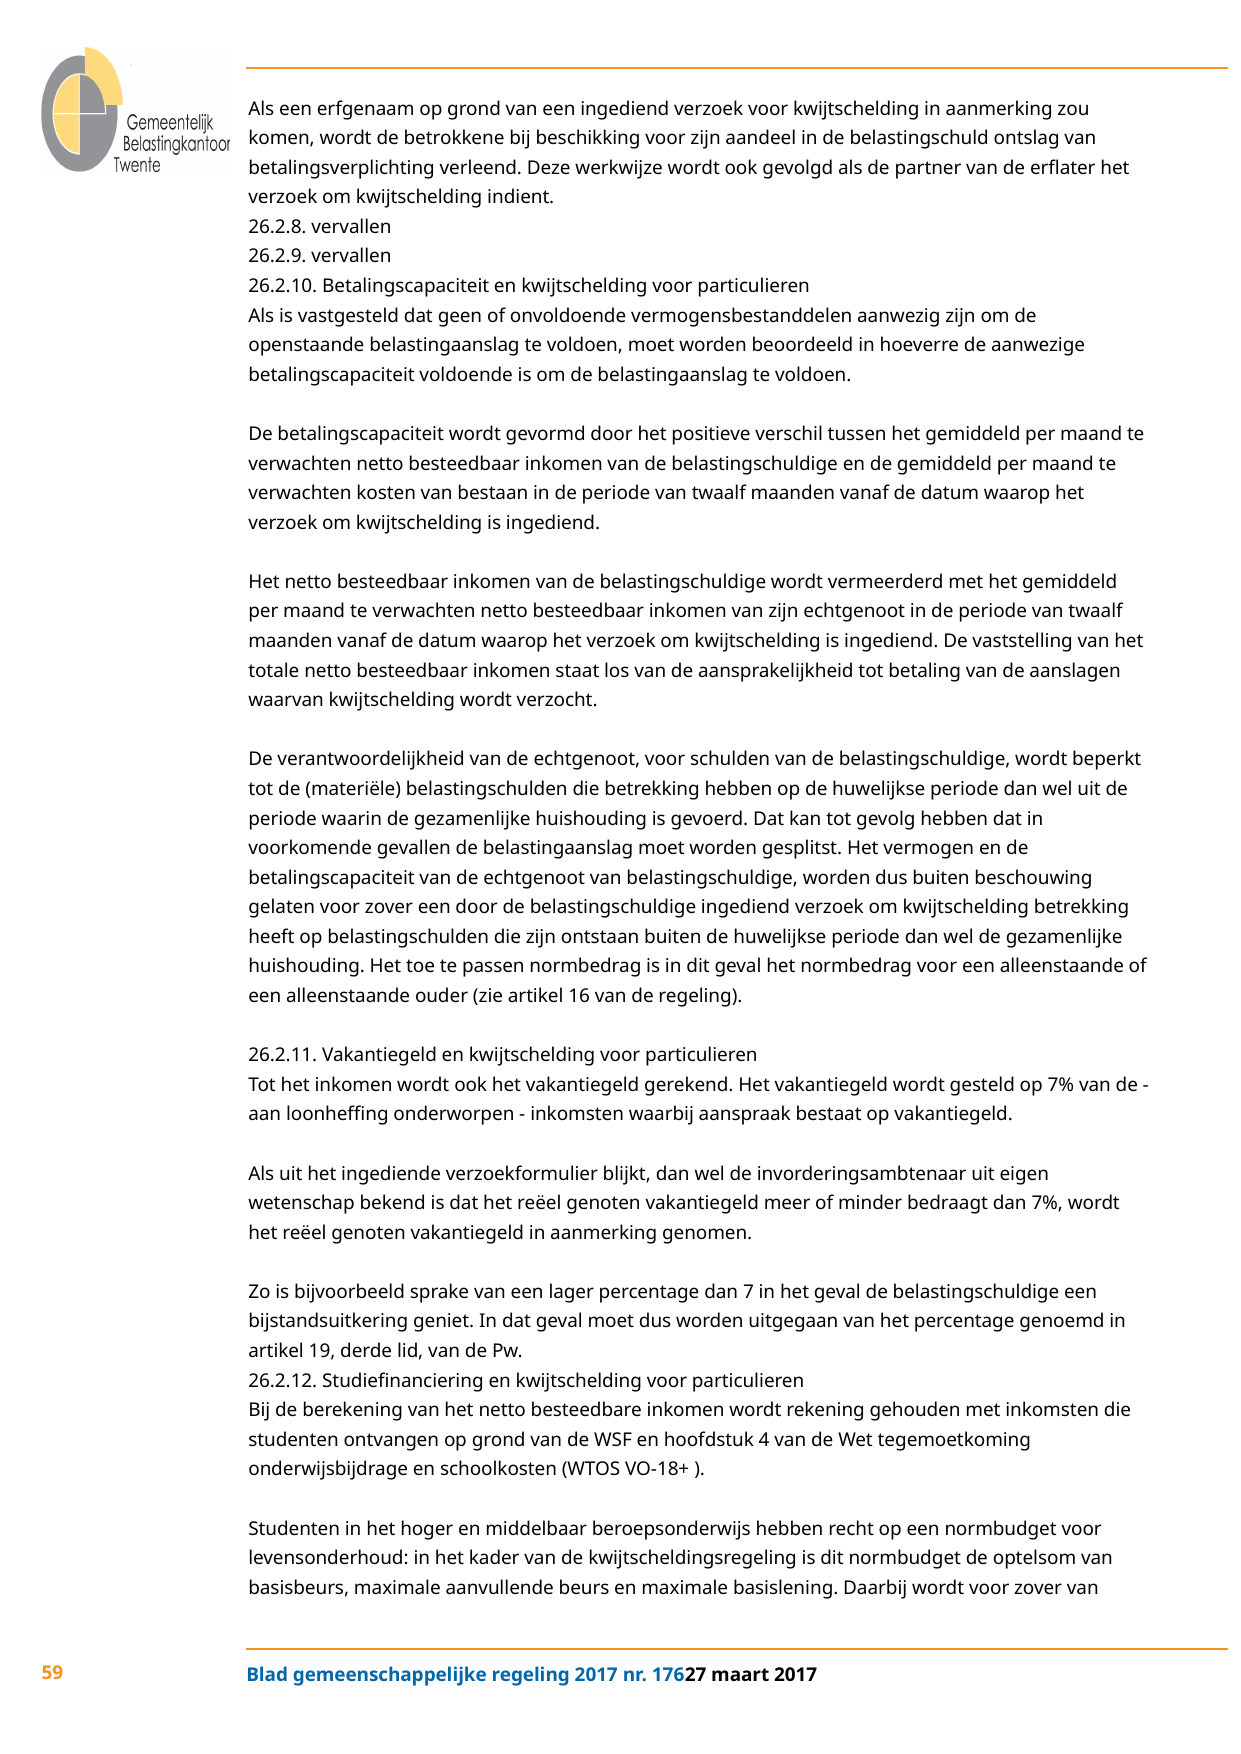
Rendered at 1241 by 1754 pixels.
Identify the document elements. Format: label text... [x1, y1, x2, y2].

text Als een erfgenaam op grond van een ingediend verzoek voor kwijtschelding in aanmerking zou komen, wordt de betrokkene bij beschikking voor zijn aandeel in de belastingschuld ontslag van betalingsverplichting verleend. Deze werkwijze wordt ook gevolgd als de partner van de erflater het verzoek om kwijtschelding indient. [248, 95, 1152, 209]
text 26.2.12. Studiefinanciering en kwijtschelding voor particulieren [248, 1367, 1152, 1393]
text 26.2.8. vervallen [248, 213, 1152, 239]
text 26.2.9. vervallen [248, 243, 1152, 268]
text Zo is bijvoorbeeld sprake van een lager percentage dan 7 in het geval de belastingschuldige een bijstandsuitkering geniet. In dat geval moet dus worden uitgegaan van het percentage genoemd in artikel 19, derde lid, van de Pw. [248, 1278, 1152, 1363]
text Bij de berekening van het netto besteedbare inkomen wordt rekening gehouden met inkomsten die studenten ontvangen op grond van de WSF en hoofdstuk 4 van de Wet tegemoetkoming onderwijsbijdrage en schoolkosten (WTOS VO-18+ ). [248, 1396, 1152, 1481]
text Studenten in het hoger en middelbaar beroepsonderwijs hebben recht op een normbudget voor levensonderhoud: in het kader van de kwijtscheldingsregeling is dit normbudget de optelsom van basisbeurs, maximale aanvullende beurs en maximale basislening. Daarbij wordt voor zover van [248, 1515, 1152, 1600]
text Als uit het ingediende verzoekformulier blijkt, dan wel de invorderingsambtenaar uit eigen wetenschap bekend is dat het reëel genoten vakantiegeld meer of minder bedraagt dan 7%, wordt het reëel genoten vakantiegeld in aanmerking genomen. [248, 1160, 1152, 1245]
picture [41, 47, 231, 172]
text De betalingscapaciteit wordt gevormd door het positieve verschil tussen het gemiddeld per maand te verwachten netto besteedbaar inkomen van de belastingschuldige en de gemiddeld per maand te verwachten kosten van bestaan in de periode van twaalf maanden vanaf de datum waarop het verzoek om kwijtschelding is ingediend. [248, 420, 1152, 535]
text 26.2.11. Vakantiegeld en kwijtschelding voor particulieren [248, 1041, 1152, 1067]
text Tot het inkomen wordt ook het vakantiegeld gerekend. Het vakantiegeld wordt gesteld op 7% van de - aan loonheffing onderworpen - inkomsten waarbij aanspraak bestaat op vakantiegeld. [248, 1071, 1152, 1126]
text Als is vastgesteld dat geen of onvoldoende vermogensbestanddelen aanwezig zijn om de openstaande belastingaanslag te voldoen, moet worden beoordeeld in hoeverre de aanwezige betalingscapaciteit voldoende is om de belastingaanslag te voldoen. [248, 302, 1152, 387]
text Het netto besteedbaar inkomen van de belastingschuldige wordt vermeerderd met het gemiddeld per maand te verwachten netto besteedbaar inkomen van zijn echtgenoot in de periode van twaalf maanden vanaf de datum waarop het verzoek om kwijtschelding is ingediend. De vaststelling van het totale netto besteedbaar inkomen staat los van de aansprakelijkheid tot betaling van de aanslagen waarvan kwijtschelding wordt verzocht. [248, 568, 1152, 712]
text De verantwoordelijkheid van de echtgenoot, voor schulden van de belastingschuldige, wordt beperkt tot de (materiële) belastingschulden die betrekking hebben op de huwelijkse periode dan wel uit de periode waarin de gezamenlijke huishouding is gevoerd. Dat kan tot gevolg hebben dat in voorkomende gevallen de belastingaanslag moet worden gesplitst. Het vermogen en de betalingscapaciteit van de echtgenoot van belastingschuldige, worden dus buiten beschouwing gelaten voor zover een door de belastingschuldige ingediend verzoek om kwijtschelding betrekking heeft op belastingschulden die zijn ontstaan buiten de huwelijkse periode dan wel de gezamenlijke huishouding. Het toe te passen normbedrag is in dit geval het normbedrag voor een alleenstaande of een alleenstaande ouder (zie artikel 16 van de regeling). [248, 746, 1152, 1008]
text 26.2.10. Betalingscapaciteit en kwijtschelding voor particulieren [248, 272, 1152, 298]
